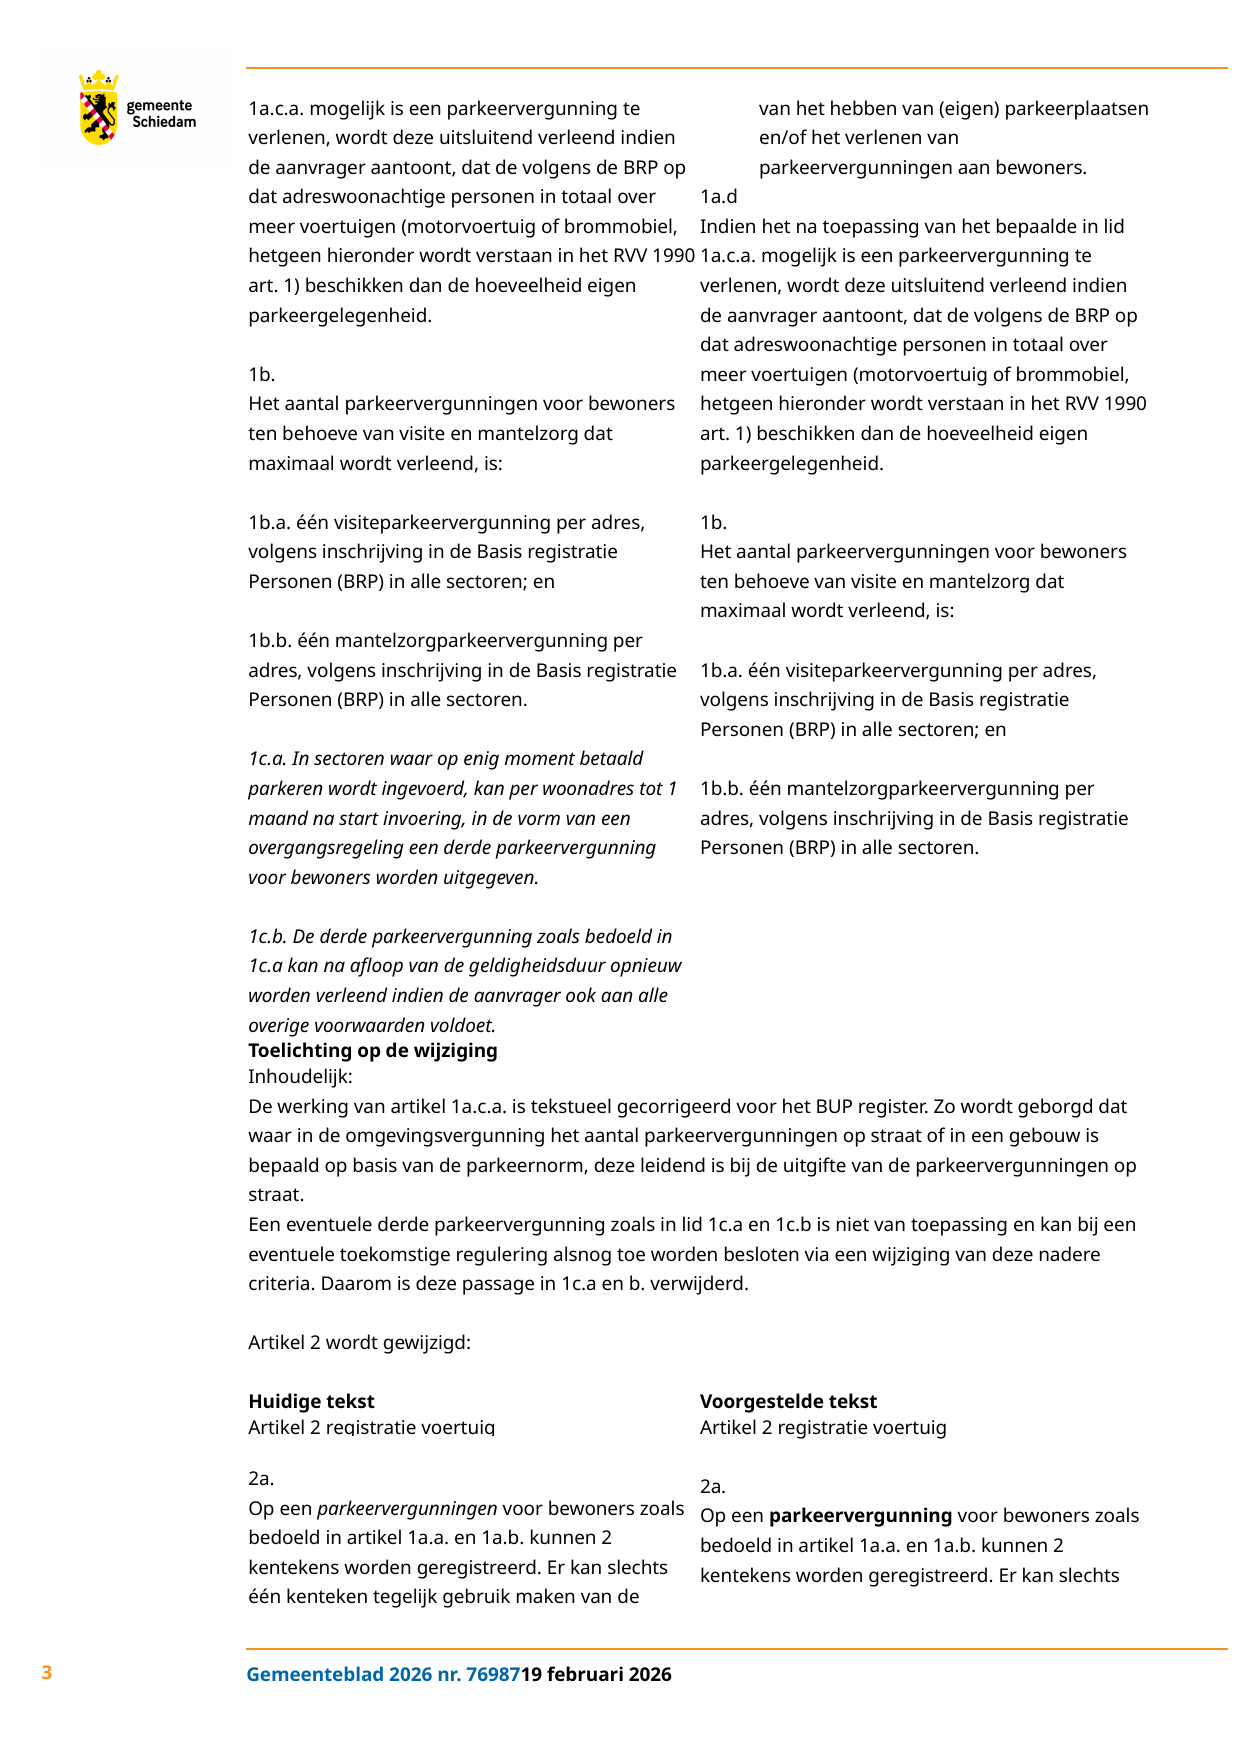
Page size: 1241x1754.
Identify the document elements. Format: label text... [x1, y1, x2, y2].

text Artikel 2 wordt gewijzigd: [248, 1329, 1152, 1355]
table_cell van het hebben van (eigen) parkeerplaatsen en/of het verlenen van parkeervergunningen aan bewoners. 1a.d Indien het na toepassing van het bepaalde in lid 1a.c.a. mogelijk is een parkeervergunning te verlenen, wordt deze uitsluitend verleend indien de aanvrager aantoont, dat de volgens de BRP op dat adreswoonachtige personen in totaal over meer voertuigen (motorvoertuig of brommobiel, hetgeen hieronder wordt verstaan in het RVV 1990 art. 1) beschikken dan de hoeveelheid eigen parkeergelegenheid. 1b. Het aantal parkeervergunningen voor bewoners ten behoeve van visite en mantelzorg dat maximaal wordt verleend, is: 1b.a. één visiteparkeervergunning per adres, volgens inschrijving in de Basis registratie Personen (BRP) in alle sectoren; en 1b.b. één mantelzorgparkeervergunning per adres, volgens inschrijving in de Basis registratie Personen (BRP) in alle sectoren. [700, 95, 1152, 1038]
table_header Voorgestelde tekst [700, 1388, 1152, 1414]
table_cell 1a.c.a. mogelijk is een parkeervergunning te verlenen, wordt deze uitsluitend verleend indien de aanvrager aantoont, dat de volgens de BRP op dat adreswoonachtige personen in totaal over meer voertuigen (motorvoertuig of brommobiel, hetgeen hieronder wordt verstaan in het RVV 1990 art. 1) beschikken dan de hoeveelheid eigen parkeergelegenheid. 1b. Het aantal parkeervergunningen voor bewoners ten behoeve van visite en mantelzorg dat maximaal wordt verleend, is: 1b.a. één visiteparkeervergunning per adres, volgens inschrijving in de Basis registratie Personen (BRP) in alle sectoren; en 1b.b. één mantelzorgparkeervergunning per adres, volgens inschrijving in de Basis registratie Personen (BRP) in alle sectoren. 1c.a. In sectoren waar op enig moment betaald parkeren wordt ingevoerd, kan per woonadres tot 1 maand na start invoering, in de vorm van een overgangsregeling een derde parkeervergunning voor bewoners worden uitgegeven. 1c.b. De derde parkeervergunning zoals bedoeld in 1c.a kan na afloop van de geldigheidsduur opnieuw worden verleend indien de aanvrager ook aan alle overige voorwaarden voldoet. [248, 95, 700, 1038]
table_cell Artikel 2 registratie voertuig 2a. Op een parkeervergunning voor bewoners zoals bedoeld in artikel 1a.a. en 1a.b. kunnen 2 kentekens worden geregistreerd. Er kan slechts [700, 1414, 1152, 1609]
table_cell Toelichting op de wijziging [248, 1038, 1152, 1063]
picture [41, 47, 231, 172]
table_cell Artikel 2 registratie voertuig 2a. Op een parkeervergunningen voor bewoners zoals bedoeld in artikel 1a.a. en 1a.b. kunnen 2 kentekens worden geregistreerd. Er kan slechts één kenteken tegelijk gebruik maken van de [248, 1414, 700, 1609]
table_header Huidige tekst [248, 1388, 700, 1414]
table_cell Inhoudelijk: De werking van artikel 1a.c.a. is tekstueel gecorrigeerd voor het BUP register. Zo wordt geborgd dat waar in de omgevingsvergunning het aantal parkeervergunningen op straat of in een gebouw is bepaald op basis van de parkeernorm, deze leidend is bij de uitgifte van de parkeervergunningen op straat. Een eventuele derde parkeervergunning zoals in lid 1c.a en 1c.b is niet van toepassing en kan bij een eventuele toekomstige regulering alsnog toe worden besloten via een wijziging van deze nadere criteria. Daarom is deze passage in 1c.a en b. verwijderd. [248, 1063, 1152, 1296]
